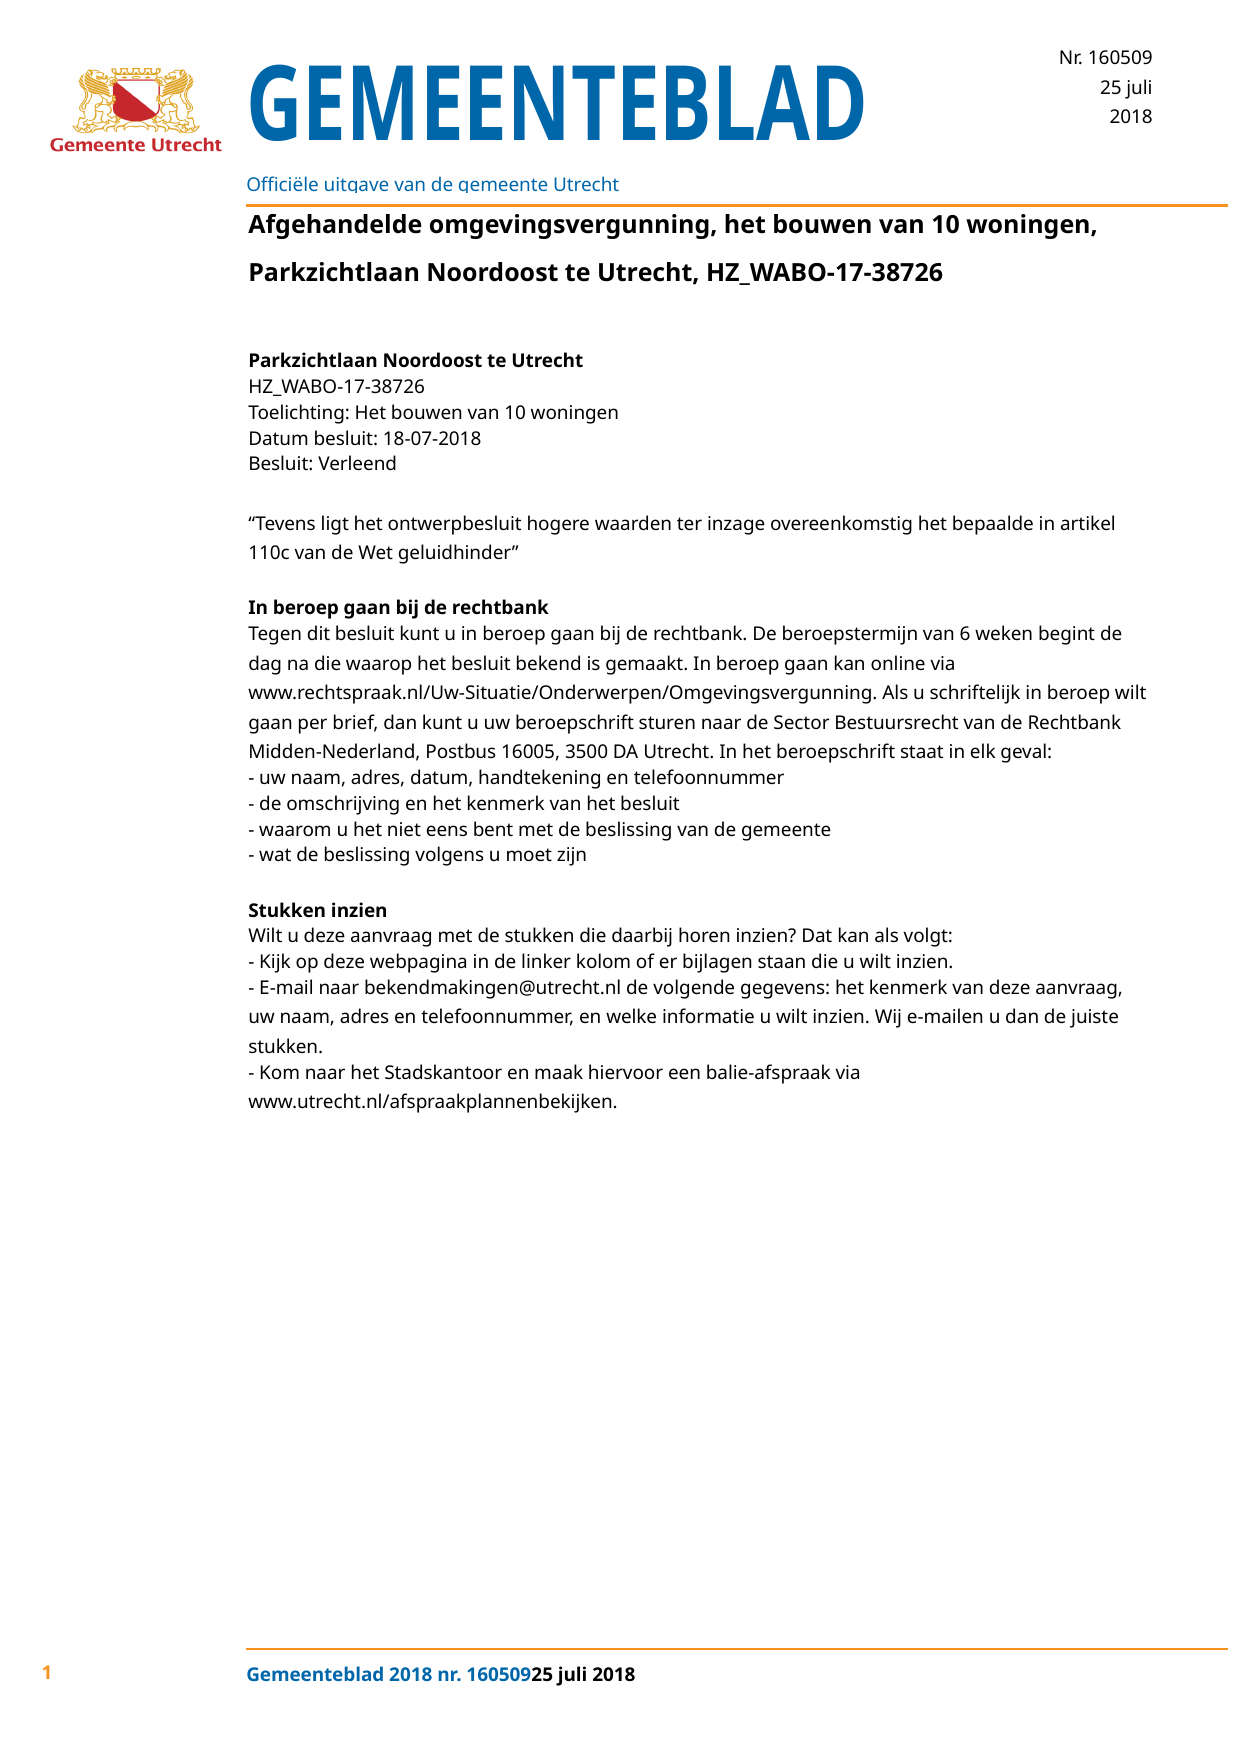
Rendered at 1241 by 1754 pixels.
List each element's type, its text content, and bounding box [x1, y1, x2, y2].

table_cell In beroep gaan bij de rechtbank [248, 595, 1152, 620]
table_cell - de omschrijving en het kenmerk van het besluit [248, 790, 1152, 816]
table_cell - uw naam, adres, datum, handtekening en telefoonnummer [248, 764, 1152, 790]
table_cell HZ_WABO-17-38726 [248, 373, 1152, 399]
table_cell - wat de beslissing volgens u moet zijn [248, 842, 1152, 897]
table_cell Wilt u deze aanvraag met de stukken die daarbij horen inzien? Dat kan als volgt: [248, 923, 1152, 948]
table_cell - E-mail naar bekendmakingen@utrecht.nl de volgende gegevens: het kenmerk van deze aanvraag, uw naam, adres en telefoonnummer, en welke informatie u wilt inzien. Wij e-mailen u dan de juiste stukken. [248, 974, 1152, 1059]
table_header Parkzichtlaan Noordoost te Utrecht [248, 348, 1152, 373]
table_cell - Kijk op deze webpagina in de linker kolom of er bijlagen staan die u wilt inzien. [248, 948, 1152, 974]
text Afgehandelde omgevingsvergunning, het bouwen van 10 woningen, Parkzichtlaan Noordoost te Utrecht, HZ_WABO-17-38726 [248, 207, 1152, 288]
table_cell Tegen dit besluit kunt u in beroep gaan bij de rechtbank. De beroepstermijn van 6 weken begint de dag na die waarop het besluit bekend is gemaakt. In beroep gaan kan online via www.rechtspraak.nl/Uw-Situatie/Onderwerpen/Omgevingsvergunning. Als u schriftelijk in beroep wilt gaan per brief, dan kunt u uw beroepschrift sturen naar de Sector Bestuursrecht van de Rechtbank Midden-Nederland, Postbus 16005, 3500 DA Utrecht. In het beroepschrift staat in elk geval: [248, 620, 1152, 764]
table_cell Datum besluit: 18-07-2018 [248, 425, 1152, 451]
table_cell Besluit: Verleend “Tevens ligt het ontwerpbesluit hogere waarden ter inzage overeenkomstig het bepaalde in artikel 110c van de Wet geluidhinder” [248, 451, 1152, 594]
table_cell - Kom naar het Stadskantoor en maak hiervoor een balie-afspraak via www.utrecht.nl/afspraakplannenbekijken. [248, 1059, 1152, 1114]
table_cell Stukken inzien [248, 897, 1152, 923]
table_cell Toelichting: Het bouwen van 10 woningen [248, 399, 1152, 425]
table_cell - waarom u het niet eens bent met de beslissing van de gemeente [248, 816, 1152, 842]
picture [41, 47, 231, 172]
